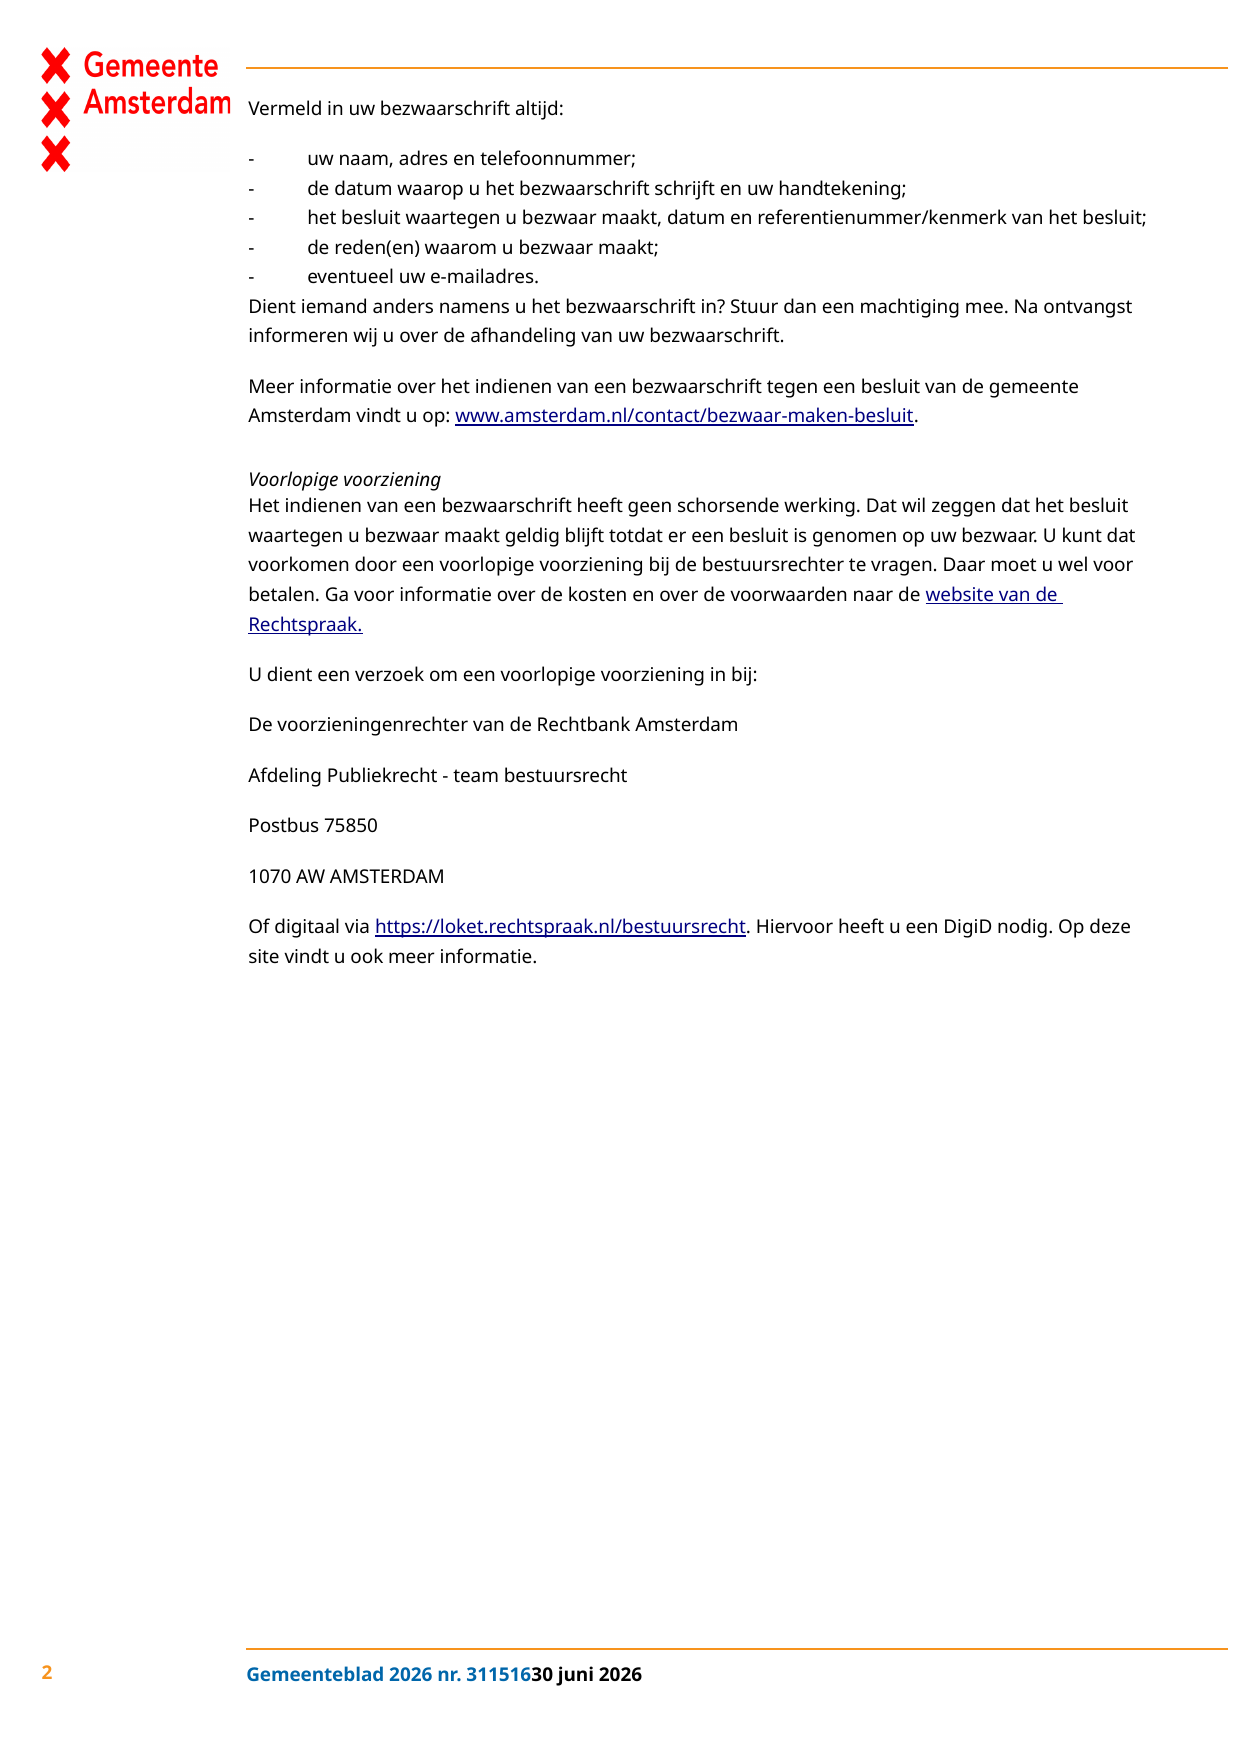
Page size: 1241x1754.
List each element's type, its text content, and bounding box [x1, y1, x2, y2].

text Voorlopige voorziening [248, 467, 1152, 492]
text Afdeling Publiekrecht - team bestuursrecht [248, 762, 1152, 788]
list de reden(en) waarom u bezwaar maakt; [248, 234, 1152, 260]
list de datum waarop u het bezwaarschrift schrijft en uw handtekening; [248, 175, 1152, 201]
text U dient een verzoek om een voorlopige voorziening in bij: [248, 661, 1152, 687]
list het besluit waartegen u bezwaar maakt, datum en referentienummer/kenmerk van het besluit; [248, 204, 1152, 230]
text De voorzieningenrechter van de Rechtbank Amsterdam [248, 712, 1152, 737]
text Het indienen van een bezwaarschrift heeft geen schorsende werking. Dat wil zeggen dat het besluit waartegen u bezwaar maakt geldig blijft totdat er een besluit is genomen op uw bezwaar. U kunt dat voorkomen door een voorlopige voorziening bij de bestuursrechter te vragen. Daar moet u wel voor betalen. Ga voor informatie over de kosten en over de voorwaarden naar de website van de Rechtspraak. [248, 492, 1152, 636]
list eventueel uw e-mailadres. [248, 263, 1152, 289]
text Dient iemand anders namens u het bezwaarschrift in? Stuur dan een machtiging mee. Na ontvangst informeren wij u over de afhandeling van uw bezwaarschrift. [248, 293, 1152, 348]
text Of digitaal via https://loket.rechtspraak.nl/bestuursrecht. Hiervoor heeft u een DigiD nodig. Op deze site vindt u ook meer informatie. [248, 913, 1152, 968]
text 1070 AW AMSTERDAM [248, 863, 1152, 888]
list uw naam, adres en telefoonnummer; [248, 145, 1152, 171]
picture [41, 47, 231, 172]
text Postbus 75850 [248, 812, 1152, 838]
text Vermeld in uw bezwaarschrift altijd: [248, 95, 1152, 121]
text Meer informatie over het indienen van een bezwaarschrift tegen een besluit van de gemeente Amsterdam vindt u op: www.amsterdam.nl/contact/bezwaar-maken-besluit. [248, 373, 1152, 428]
